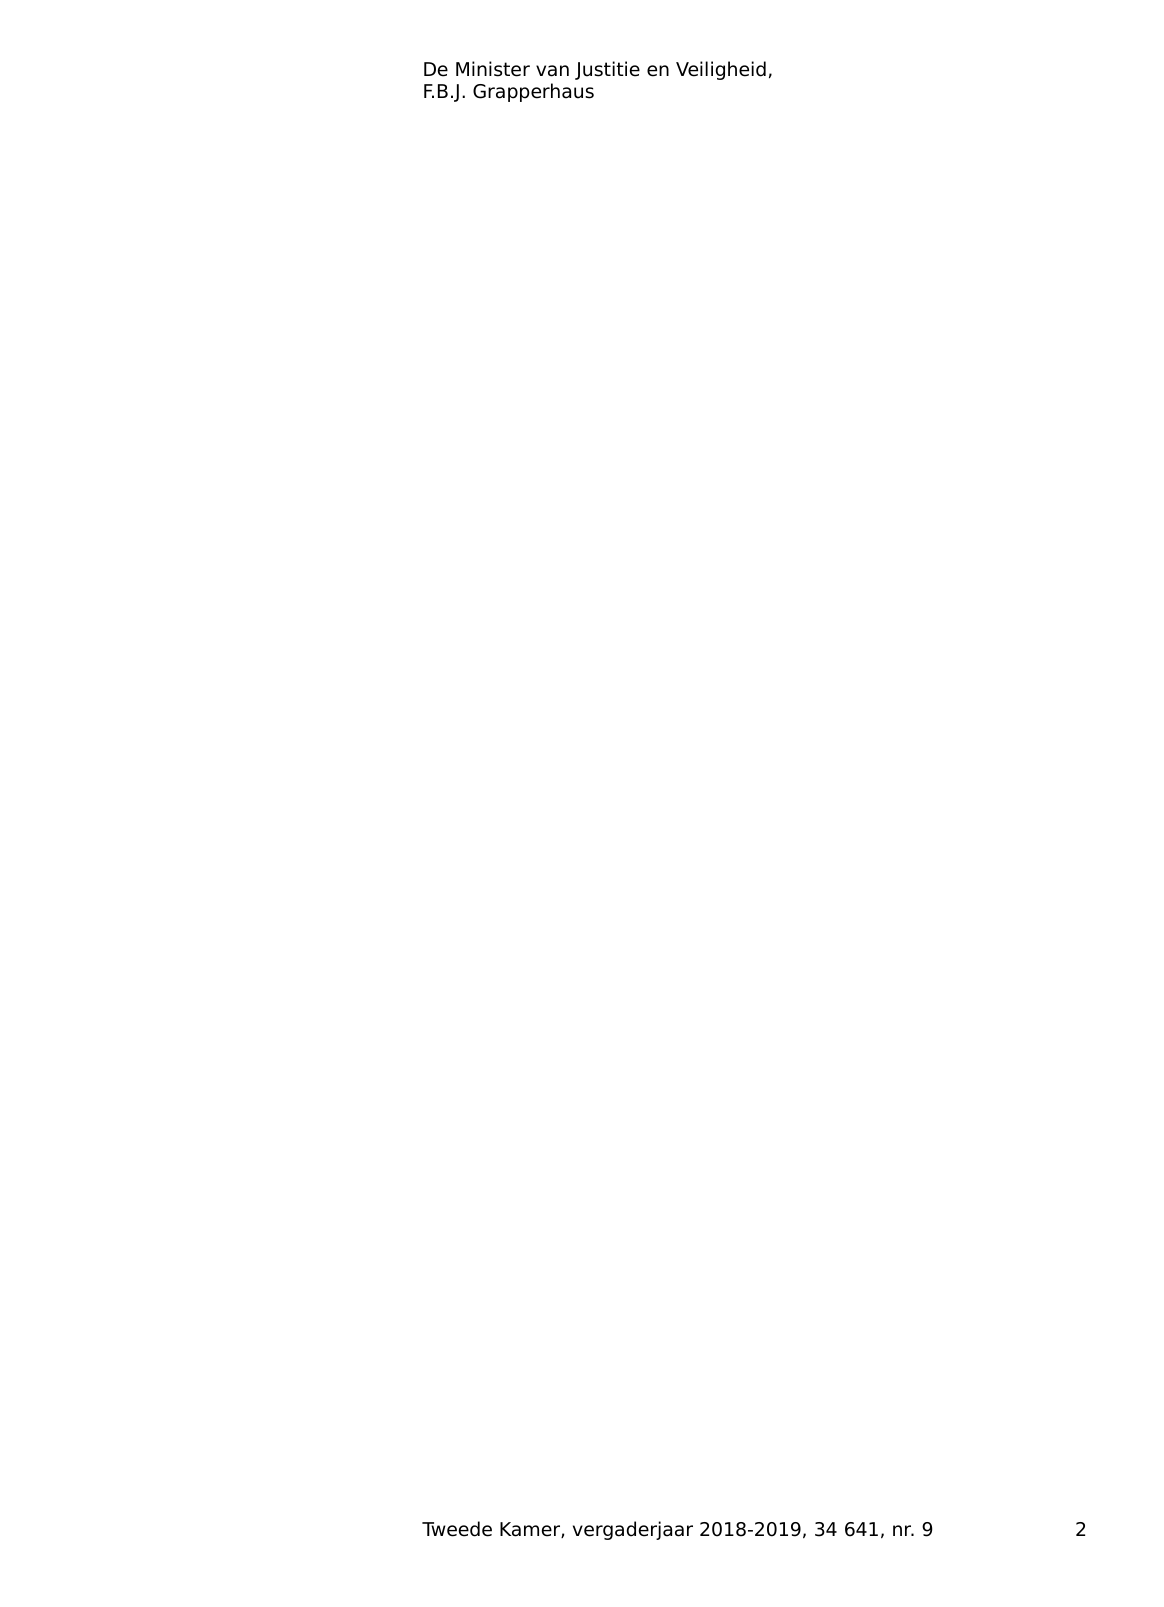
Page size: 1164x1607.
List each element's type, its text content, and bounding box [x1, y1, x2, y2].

text De Minister van Justitie en Veiligheid, F.B.J. Grapperhaus [422, 59, 1087, 103]
